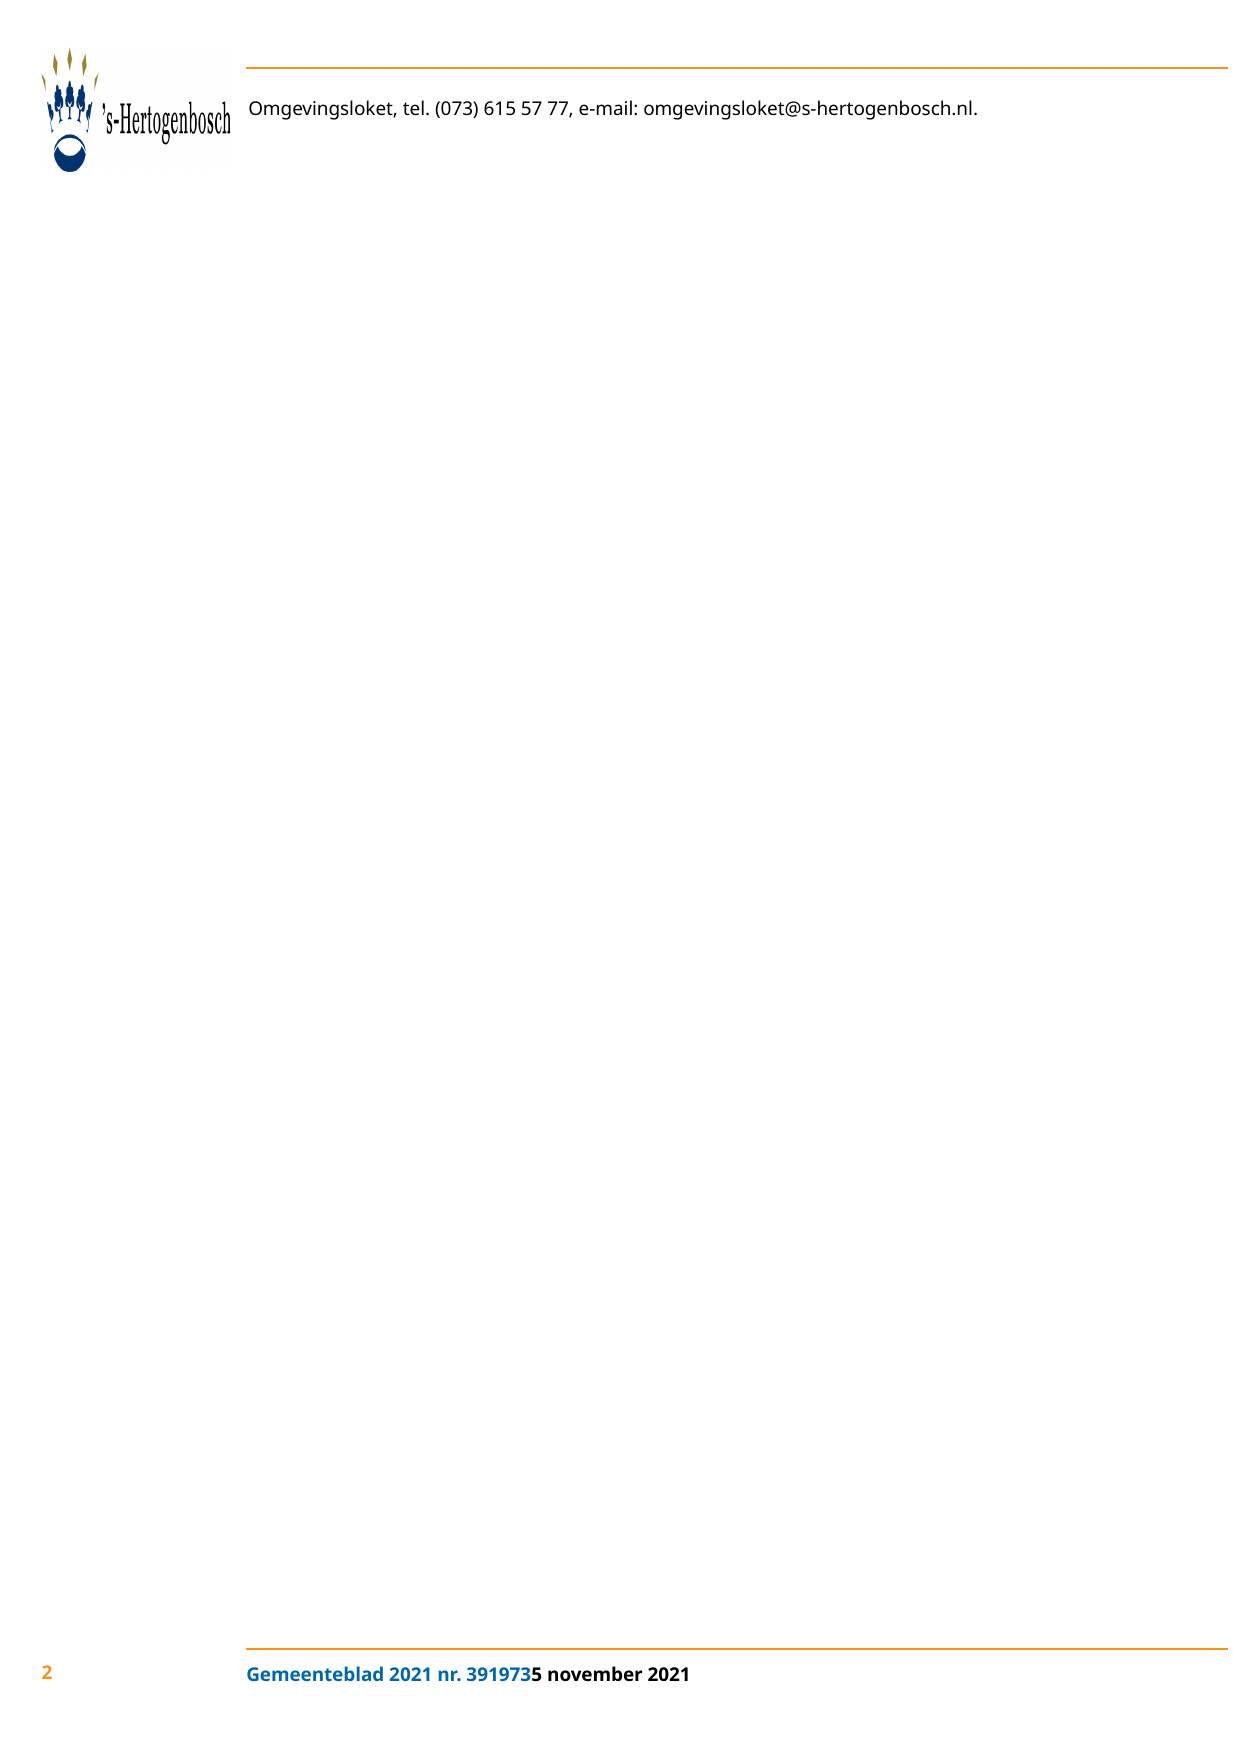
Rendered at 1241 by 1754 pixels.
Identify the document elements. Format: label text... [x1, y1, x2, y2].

picture [41, 47, 231, 172]
text Omgevingsloket, tel. (073) 615 57 77, e-mail: omgevingsloket@s-hertogenbosch.nl. [248, 95, 1152, 121]
